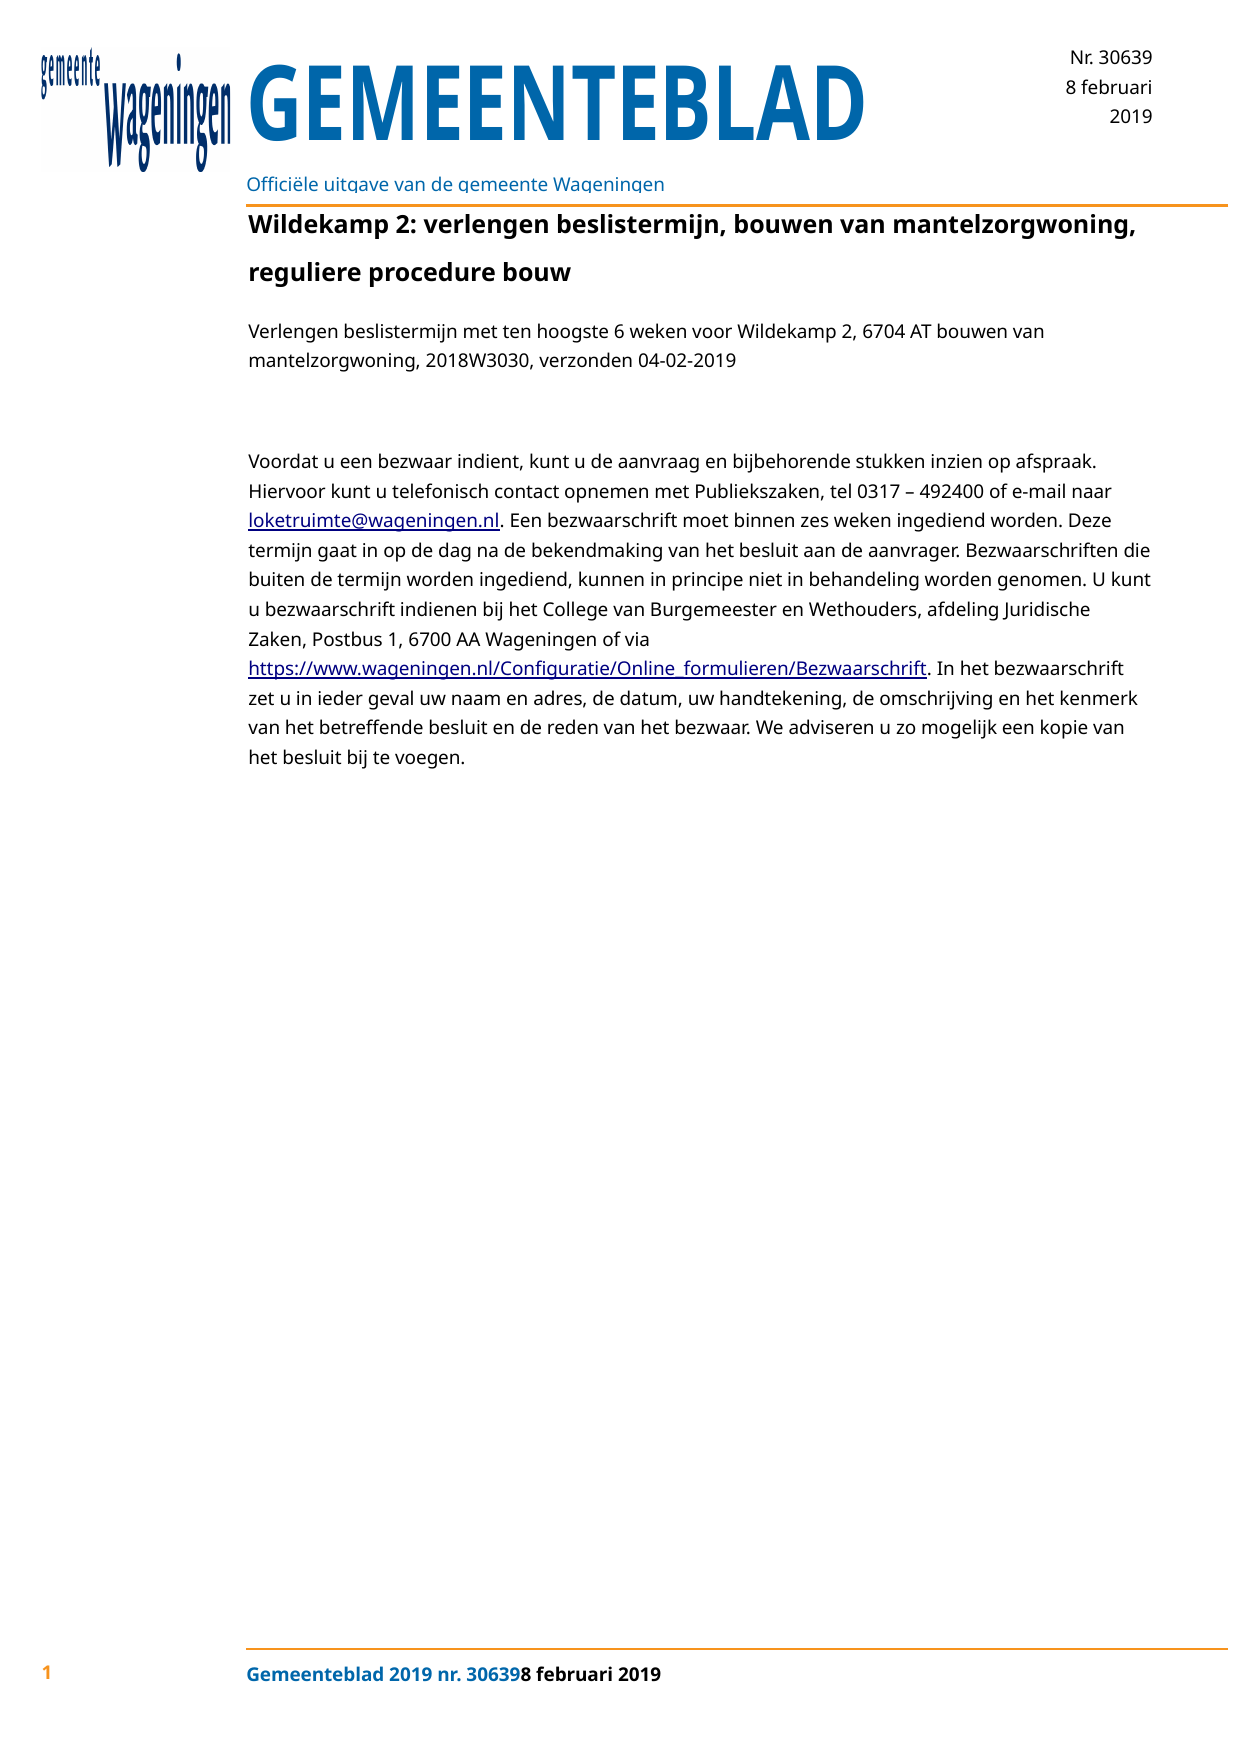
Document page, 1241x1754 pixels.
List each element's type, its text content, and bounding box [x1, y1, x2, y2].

text Verlengen beslistermijn met ten hoogste 6 weken voor Wildekamp 2, 6704 AT bouwen van mantelzorgwoning, 2018W3030, verzonden 04-02-2019 [248, 318, 1152, 373]
text Wildekamp 2: verlengen beslistermijn, bouwen van mantelzorgwoning, reguliere procedure bouw [248, 207, 1152, 288]
text Voordat u een bezwaar indient, kunt u de aanvraag en bijbehorende stukken inzien op afspraak. Hiervoor kunt u telefonisch contact opnemen met Publiekszaken, tel 0317 – 492400 of e-mail naar loketruimte@wageningen.nl. Een bezwaarschrift moet binnen zes weken ingediend worden. Deze termijn gaat in op de dag na de bekendmaking van het besluit aan de aanvrager. Bezwaarschriften die buiten de termijn worden ingediend, kunnen in principe niet in behandeling worden genomen. U kunt u bezwaarschrift indienen bij het College van Burgemeester en Wethouders, afdeling Juridische Zaken, Postbus 1, 6700 AA Wageningen of via https://www.wageningen.nl/Configuratie/Online_formulieren/Bezwaarschrift. In het bezwaarschrift zet u in ieder geval uw naam en adres, de datum, uw handtekening, de omschrijving en het kenmerk van het betreffende besluit en de reden van het bezwaar. We adviseren u zo mogelijk een kopie van het besluit bij te voegen. [248, 448, 1152, 770]
picture [41, 47, 231, 172]
